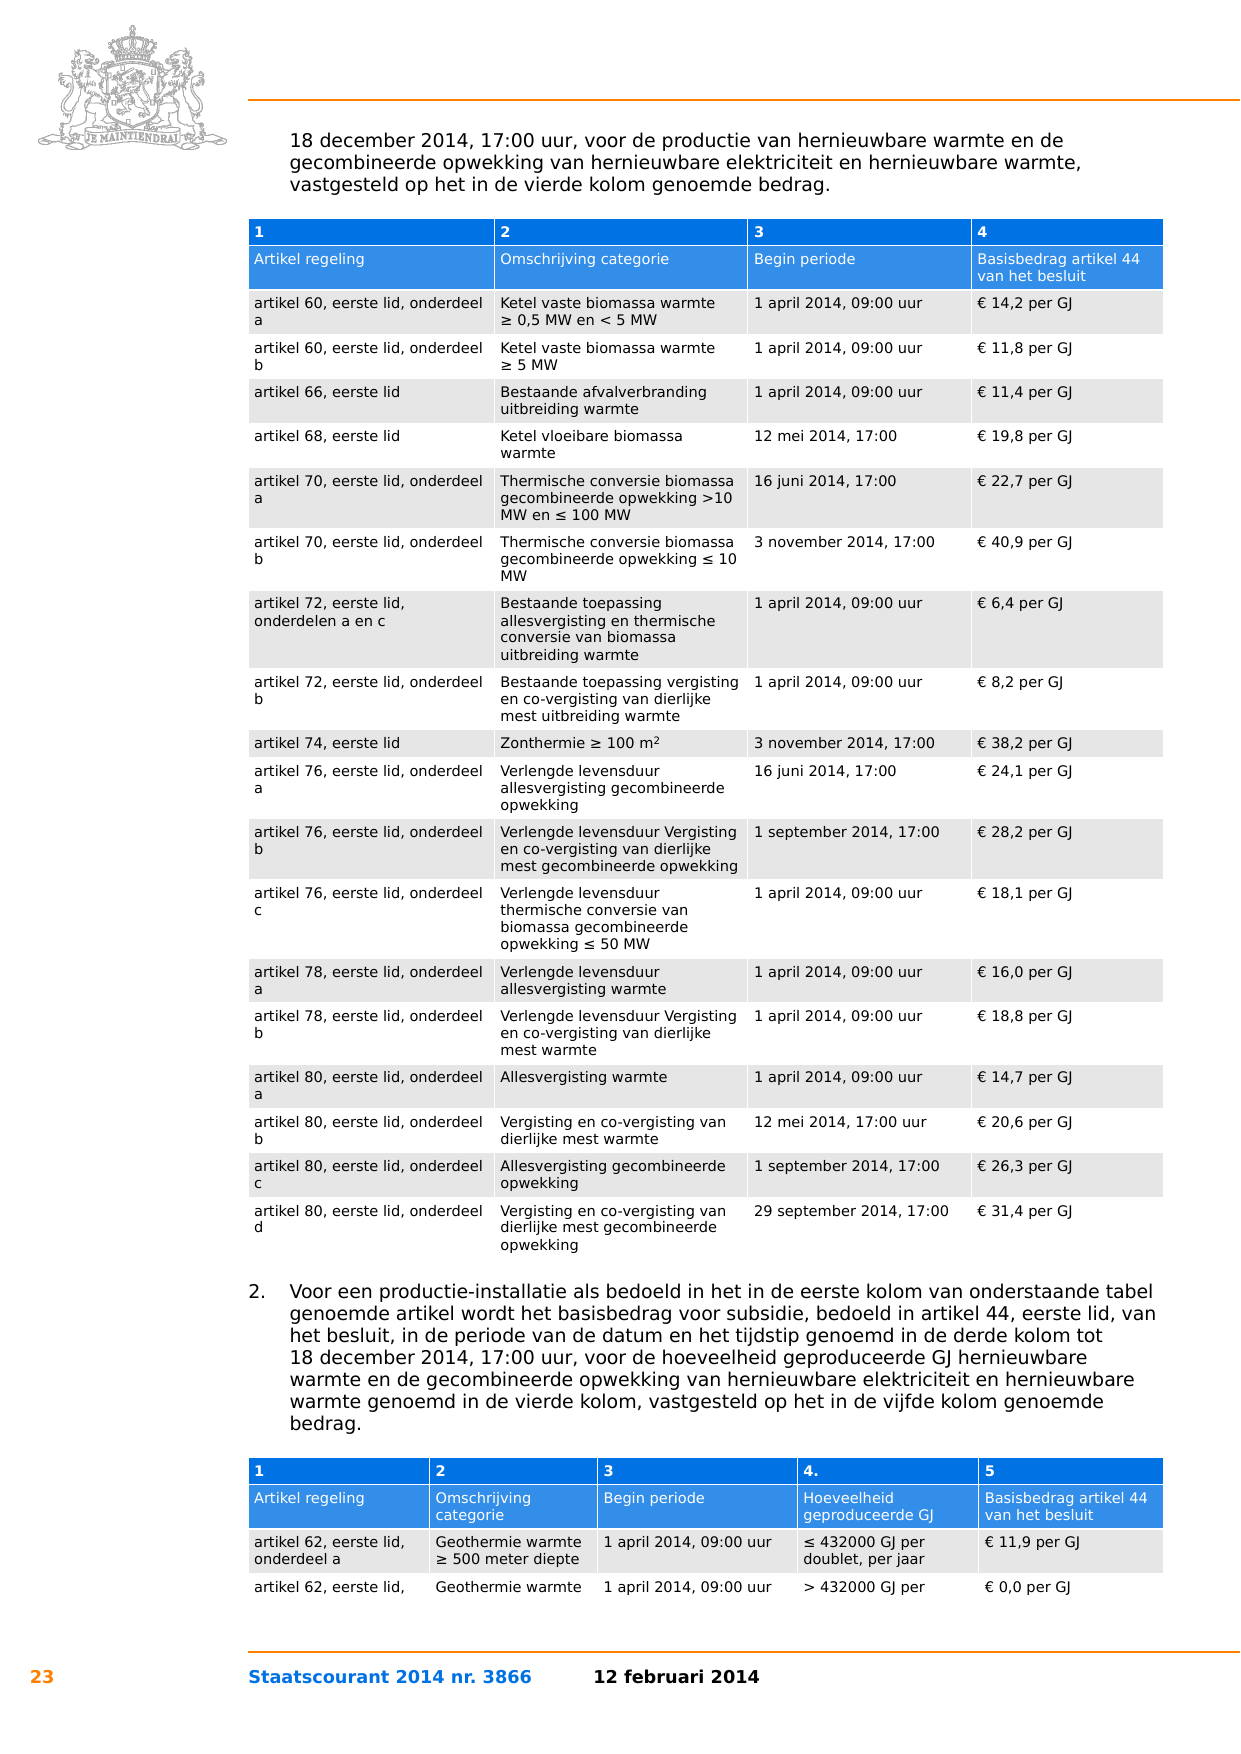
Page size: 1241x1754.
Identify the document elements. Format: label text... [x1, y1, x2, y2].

table_cell 1 september 2014, 17:00 [748, 819, 971, 879]
table_cell € 11,4 per GJ [972, 379, 1163, 423]
table_header 1 [249, 1458, 429, 1484]
table_cell Artikel regeling [249, 246, 494, 289]
table_cell artikel 76, eerste lid, onderdeel c [249, 881, 494, 958]
table_cell 12 mei 2014, 17:00 uur [748, 1109, 971, 1152]
table_cell Verlengde levensduur allesvergisting warmte [495, 959, 747, 1002]
table_cell Vergisting en co-vergisting van dierlijke mest gecombineerde opwekking [495, 1198, 747, 1258]
table_cell € 6,4 per GJ [972, 591, 1163, 668]
table_cell 1 april 2014, 09:00 uur [748, 959, 971, 1002]
table_cell artikel 72, eerste lid, onderdeel b [249, 669, 494, 729]
text 18 december 2014, 17:00 uur, voor de productie van hernieuwbare warmte en de gecombineerde opwekking van hernieuwbare elektriciteit en hernieuwbare warmte, vastgesteld op het in de vierde kolom genoemde bedrag. [248, 130, 1163, 196]
table_cell 1 april 2014, 09:00 uur [748, 291, 971, 334]
table_cell Bestaande toepassing allesvergisting en thermische conversie van biomassa uitbreiding warmte [495, 591, 747, 668]
table_cell € 14,7 per GJ [972, 1065, 1163, 1108]
table_cell Verlengde levensduur Vergisting en co-vergisting van dierlijke mest gecombineerde opwekking [495, 819, 747, 879]
table_header 3 [598, 1458, 797, 1484]
table_cell € 18,8 per GJ [972, 1003, 1163, 1063]
table_cell > 432000 GJ per [798, 1574, 978, 1600]
table_cell 1 april 2014, 09:00 uur [598, 1530, 797, 1573]
table_cell 29 september 2014, 17:00 [748, 1198, 971, 1258]
table_cell 12 mei 2014, 17:00 [748, 424, 971, 467]
table_cell artikel 70, eerste lid, onderdeel b [249, 529, 494, 590]
table_cell Verlengde levensduur allesvergisting gecombineerde opwekking [495, 758, 747, 818]
table_header 5 [979, 1458, 1163, 1484]
table_cell artikel 76, eerste lid, onderdeel a [249, 758, 494, 818]
table_cell 1 april 2014, 09:00 uur [748, 335, 971, 378]
table_cell artikel 80, eerste lid, onderdeel c [249, 1153, 494, 1197]
table_cell 1 april 2014, 09:00 uur [748, 1065, 971, 1108]
table_cell artikel 66, eerste lid [249, 379, 494, 423]
table_cell € 40,9 per GJ [972, 529, 1163, 590]
table_cell artikel 60, eerste lid, onderdeel a [249, 291, 494, 334]
table_cell Hoeveelheid geproduceerde GJ [798, 1485, 978, 1528]
table_header 2 [495, 219, 747, 245]
table_cell Omschrijving categorie [430, 1485, 597, 1528]
table_cell € 20,6 per GJ [972, 1109, 1163, 1152]
table_cell € 14,2 per GJ [972, 291, 1163, 334]
table_cell Geothermie warmte [430, 1574, 597, 1600]
table_header 4. [798, 1458, 978, 1484]
picture [38, 25, 227, 150]
table_cell € 38,2 per GJ [972, 730, 1163, 757]
table_cell € 11,9 per GJ [979, 1530, 1163, 1573]
table_cell Thermische conversie biomassa gecombineerde opwekking ≤ 10 MW [495, 529, 747, 590]
table_cell € 18,1 per GJ [972, 881, 1163, 958]
table_cell Ketel vaste biomassa warmte ≥ 5 MW [495, 335, 747, 378]
table_cell € 19,8 per GJ [972, 424, 1163, 467]
table_cell 3 november 2014, 17:00 [748, 529, 971, 590]
table_cell 1 april 2014, 09:00 uur [748, 1003, 971, 1063]
table_cell artikel 72, eerste lid, onderdelen a en c [249, 591, 494, 668]
table_cell Allesvergisting warmte [495, 1065, 747, 1108]
table_cell ≤ 432000 GJ per doublet, per jaar [798, 1530, 978, 1573]
table_cell Basisbedrag artikel 44 van het besluit [979, 1485, 1163, 1528]
table_cell Basisbedrag artikel 44 van het besluit [972, 246, 1163, 289]
table_cell artikel 68, eerste lid [249, 424, 494, 467]
table_cell Verlengde levensduur Vergisting en co-vergisting van dierlijke mest warmte [495, 1003, 747, 1063]
table_cell 16 juni 2014, 17:00 [748, 468, 971, 528]
table_cell 16 juni 2014, 17:00 [748, 758, 971, 818]
table_cell Artikel regeling [249, 1485, 429, 1528]
table_cell Allesvergisting gecombineerde opwekking [495, 1153, 747, 1197]
table_cell Begin periode [748, 246, 971, 289]
table_cell 3 november 2014, 17:00 [748, 730, 971, 757]
table_header 4 [972, 219, 1163, 245]
table_cell Vergisting en co-vergisting van dierlijke mest warmte [495, 1109, 747, 1152]
table_cell 1 april 2014, 09:00 uur [748, 669, 971, 729]
table_cell € 8,2 per GJ [972, 669, 1163, 729]
table_cell 1 april 2014, 09:00 uur [598, 1574, 797, 1600]
table_cell 1 april 2014, 09:00 uur [748, 881, 971, 958]
table_cell artikel 62, eerste lid, [249, 1574, 429, 1600]
table_cell € 24,1 per GJ [972, 758, 1163, 818]
table_cell Bestaande toepassing vergisting en co-vergisting van dierlijke mest uitbreiding warmte [495, 669, 747, 729]
table_cell € 26,3 per GJ [972, 1153, 1163, 1197]
table_cell Begin periode [598, 1485, 797, 1528]
table_cell artikel 60, eerste lid, onderdeel b [249, 335, 494, 378]
table_cell € 16,0 per GJ [972, 959, 1163, 1002]
table_cell artikel 80, eerste lid, onderdeel d [249, 1198, 494, 1258]
table_cell Zonthermie ≥ 100 m2 [495, 730, 747, 757]
table_cell € 0,0 per GJ [979, 1574, 1163, 1600]
table_cell Ketel vaste biomassa warmte ≥ 0,5 MW en < 5 MW [495, 291, 747, 334]
table_cell Geothermie warmte ≥ 500 meter diepte [430, 1530, 597, 1573]
table_cell Verlengde levensduur thermische conversie van biomassa gecombineerde opwekking ≤ 50 MW [495, 881, 747, 958]
table_cell € 31,4 per GJ [972, 1198, 1163, 1258]
table_cell 1 april 2014, 09:00 uur [748, 379, 971, 423]
table_cell 1 september 2014, 17:00 [748, 1153, 971, 1197]
table_cell artikel 80, eerste lid, onderdeel b [249, 1109, 494, 1152]
table_cell artikel 80, eerste lid, onderdeel a [249, 1065, 494, 1108]
table_header 2 [430, 1458, 597, 1484]
table_cell Ketel vloeibare biomassa warmte [495, 424, 747, 467]
table_cell artikel 70, eerste lid, onderdeel a [249, 468, 494, 528]
table_cell € 11,8 per GJ [972, 335, 1163, 378]
table_cell Thermische conversie biomassa gecombineerde opwekking >10 MW en ≤ 100 MW [495, 468, 747, 528]
table_header 3 [748, 219, 971, 245]
table_cell artikel 74, eerste lid [249, 730, 494, 757]
table_cell artikel 78, eerste lid, onderdeel b [249, 1003, 494, 1063]
table_cell 1 april 2014, 09:00 uur [748, 591, 971, 668]
text 2. Voor een productie-installatie als bedoeld in het in de eerste kolom van onderstaande tabel genoemde artikel wordt het basisbedrag voor subsidie, bedoeld in artikel 44, eerste lid, van het besluit, in de periode van de datum en het tijdstip genoemd in de derde kolom tot 18 december 2014, 17:00 uur, voor de hoeveelheid geproduceerde GJ hernieuwbare warmte en de gecombineerde opwekking van hernieuwbare elektriciteit en hernieuwbare warmte genoemd in de vierde kolom, vastgesteld op het in de vijfde kolom genoemde bedrag. [248, 1281, 1163, 1435]
table_cell € 28,2 per GJ [972, 819, 1163, 879]
table_cell Bestaande afvalverbranding uitbreiding warmte [495, 379, 747, 423]
table_cell artikel 78, eerste lid, onderdeel a [249, 959, 494, 1002]
table_header 1 [249, 219, 494, 245]
table_cell artikel 62, eerste lid, onderdeel a [249, 1530, 429, 1573]
table_cell € 22,7 per GJ [972, 468, 1163, 528]
table_cell Omschrijving categorie [495, 246, 747, 289]
table_cell artikel 76, eerste lid, onderdeel b [249, 819, 494, 879]
